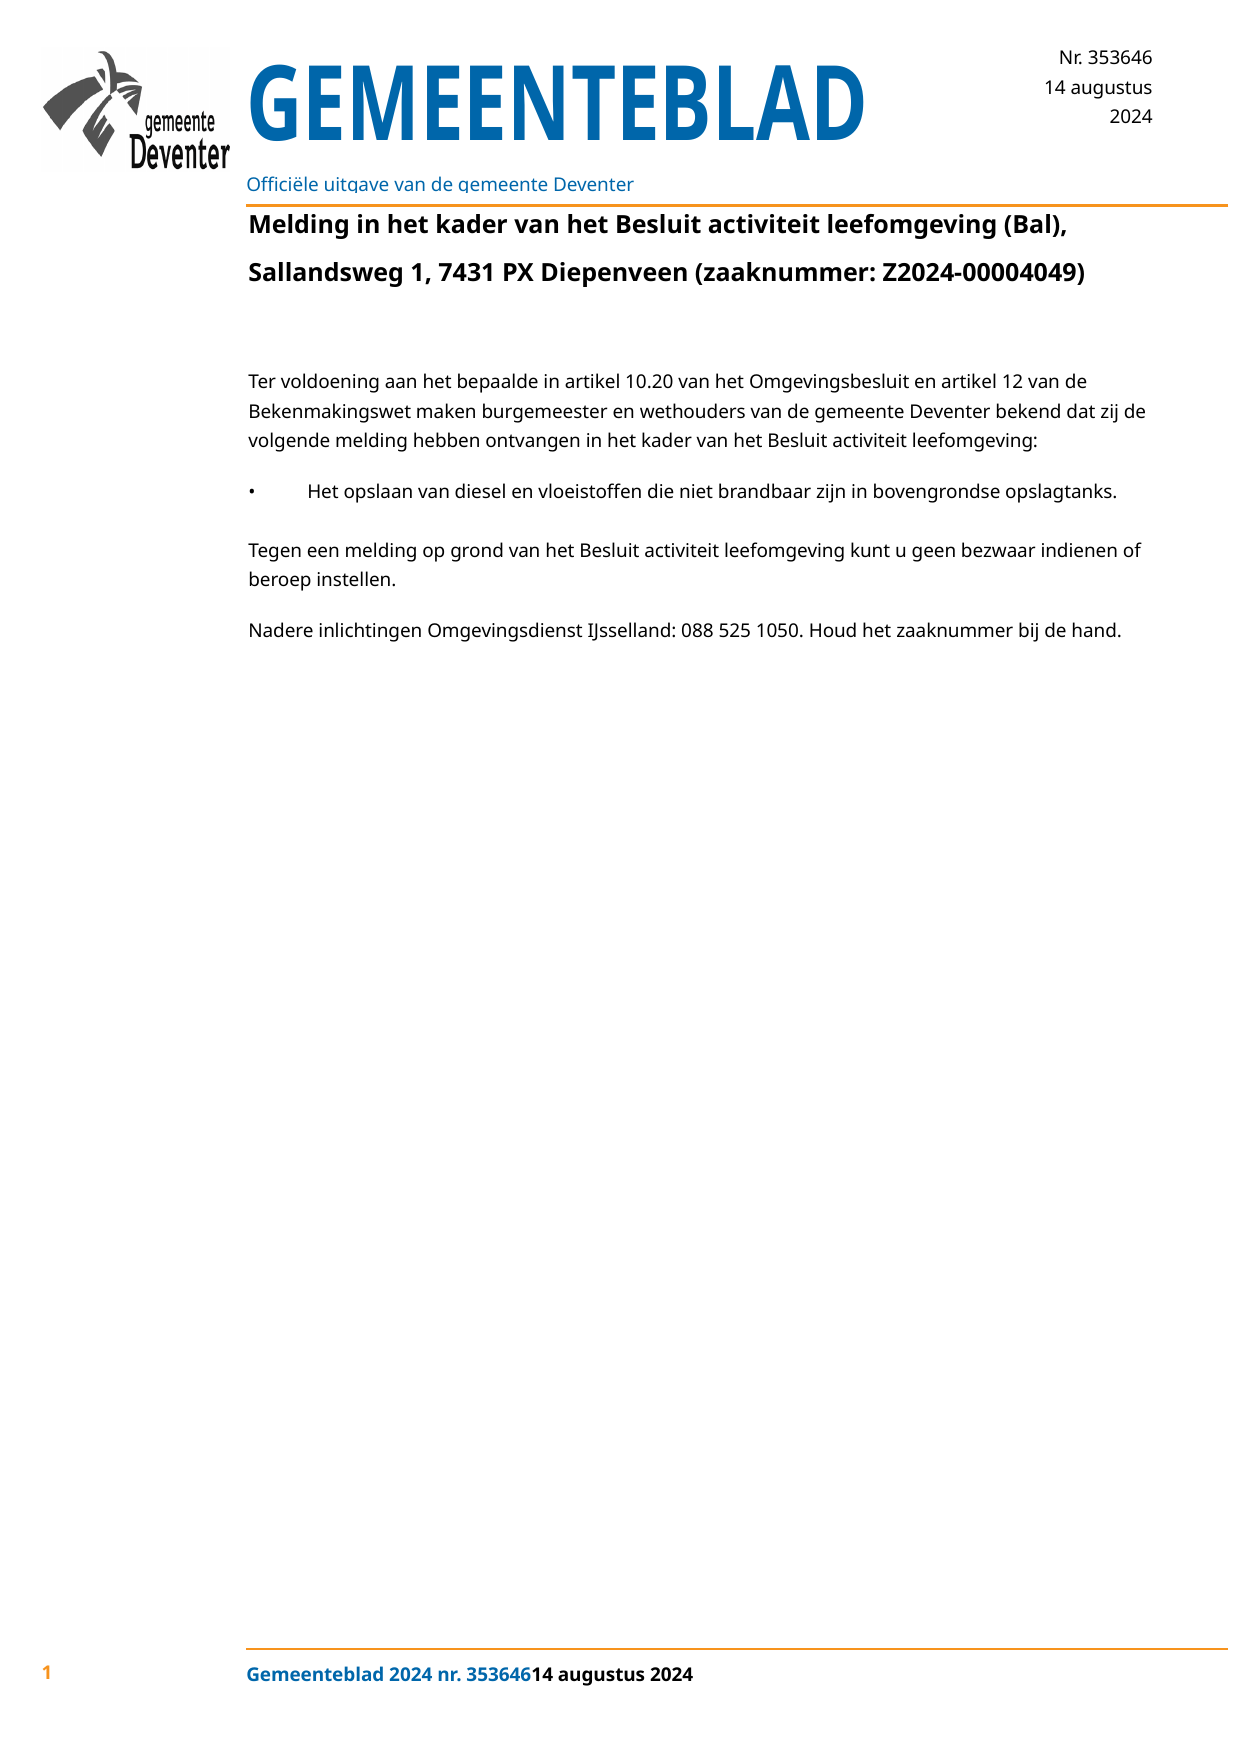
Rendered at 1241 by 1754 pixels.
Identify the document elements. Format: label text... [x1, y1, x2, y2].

picture [41, 47, 231, 172]
list Het opslaan van diesel en vloeistoffen die niet brandbaar zijn in bovengrondse opslagtanks. [248, 478, 1152, 504]
text Melding in het kader van het Besluit activiteit leefomgeving (Bal), Sallandsweg 1, 7431 PX Diepenveen (zaaknummer: Z2024-00004049) [248, 207, 1152, 288]
text Ter voldoening aan het bepaalde in artikel 10.20 van het Omgevingsbesluit en artikel 12 van de Bekenmakingswet maken burgemeester en wethouders van de gemeente Deventer bekend dat zij de volgende melding hebben ontvangen in het kader van het Besluit activiteit leefomgeving: [248, 368, 1152, 453]
text Nadere inlichtingen Omgevingsdienst IJsselland: 088 525 1050. Houd het zaaknummer bij de hand. [248, 617, 1152, 643]
text Tegen een melding op grond van het Besluit activiteit leefomgeving kunt u geen bezwaar indienen of beroep instellen. [248, 537, 1152, 592]
